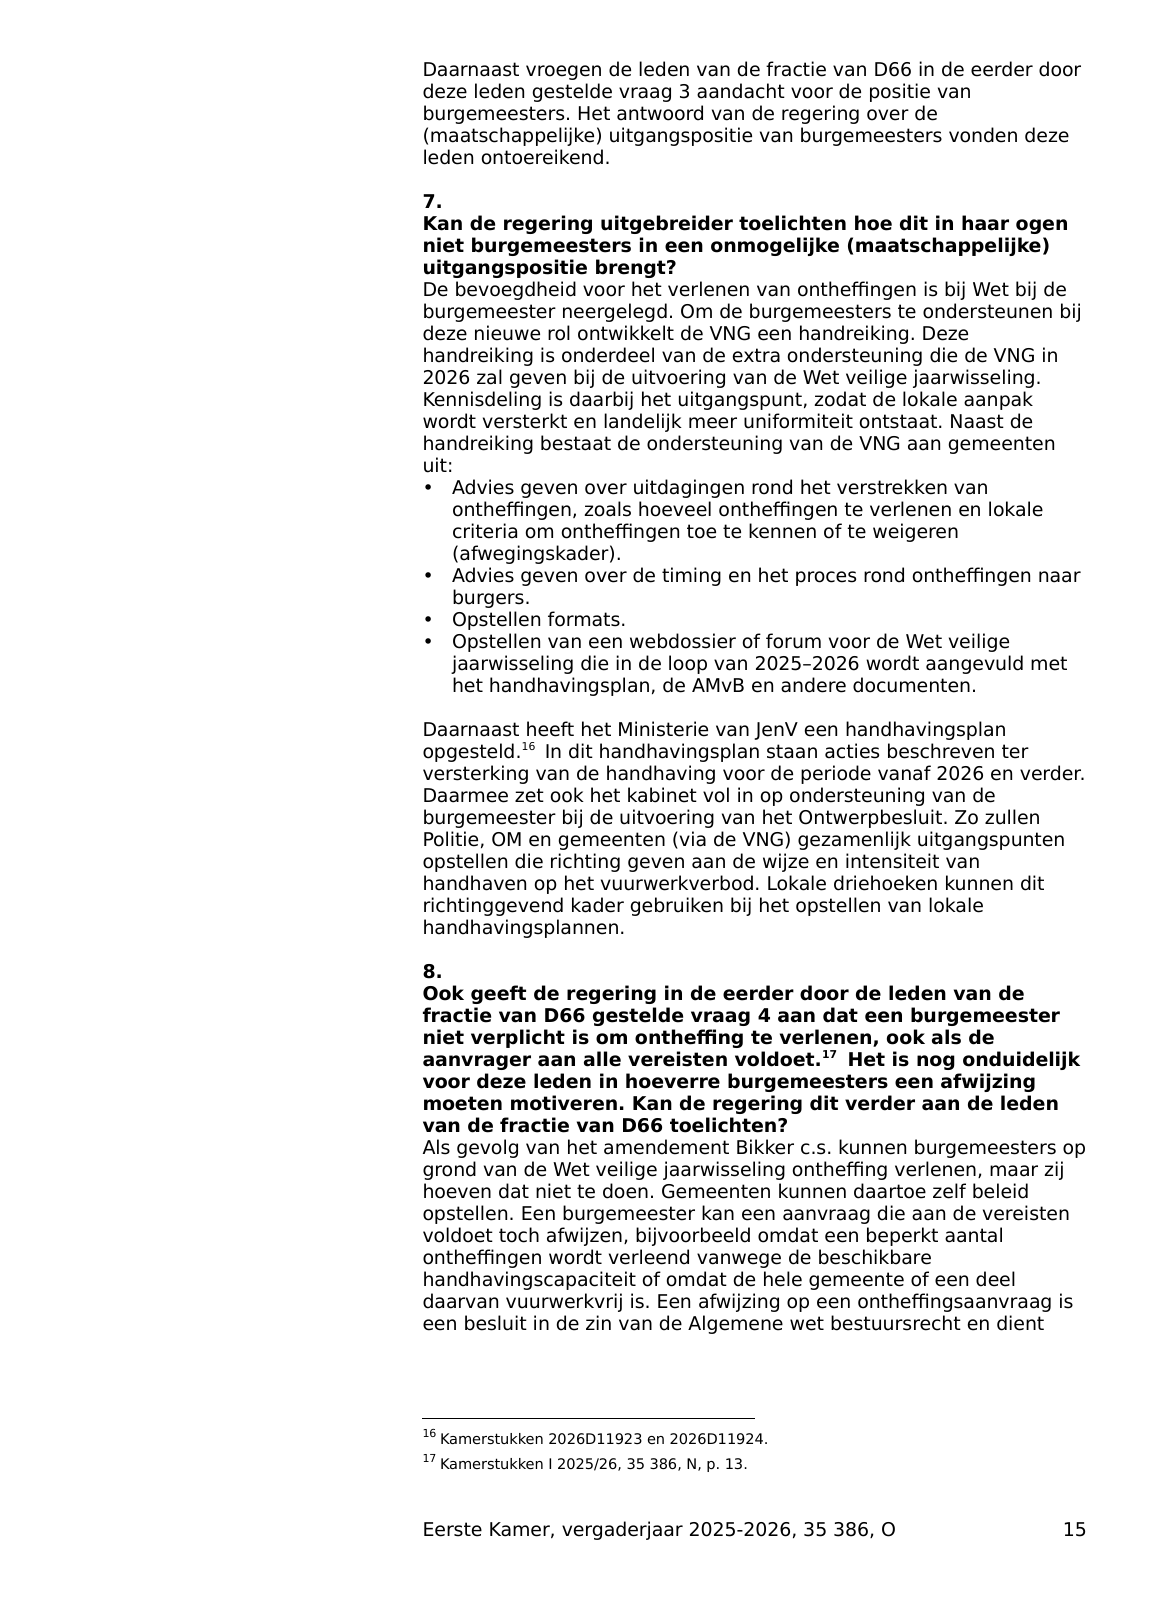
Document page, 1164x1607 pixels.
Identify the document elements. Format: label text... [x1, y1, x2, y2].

text 7. [422, 191, 1087, 213]
text Daarnaast vroegen de leden van de fractie van D66 in de eerder door deze leden gestelde vraag 3 aandacht voor de positie van burgemeesters. Het antwoord van de regering over de (maatschappelijke) uitgangspositie van burgemeesters vonden deze leden ontoereikend. [422, 59, 1087, 169]
text • Opstellen van een webdossier of forum voor de Wet veilige jaarwisseling die in de loop van 2025–2026 wordt aangevuld met het handhavingsplan, de AMvB en andere documenten. [422, 631, 1087, 697]
text • Advies geven over uitdagingen rond het verstrekken van ontheffingen, zoals hoeveel ontheffingen te verlenen en lokale criteria om ontheffingen toe te kennen of te weigeren (afwegingskader). [422, 477, 1087, 565]
text 8. [422, 961, 1087, 983]
text Daarnaast heeft het Ministerie van JenV een handhavingsplan opgesteld. In dit handhavingsplan staan acties beschreven ter versterking van de handhaving voor de periode vanaf 2026 en verder. Daarmee zet ook het kabinet vol in op ondersteuning van de burgemeester bij de uitvoering van het Ontwerpbesluit. Zo zullen Politie, OM en gemeenten (via de VNG) gezamenlijk uitgangspunten opstellen die richting geven aan de wijze en intensiteit van handhaven op het vuurwerkverbod. Lokale driehoeken kunnen dit richtinggevend kader gebruiken bij het opstellen van lokale handhavingsplannen. [422, 719, 1087, 939]
text Kamerstukken 2026D11923 en 2026D11924. [422, 1427, 1087, 1449]
text Als gevolg van het amendement Bikker c.s. kunnen burgemeesters op grond van de Wet veilige jaarwisseling ontheffing verlenen, maar zij hoeven dat niet te doen. Gemeenten kunnen daartoe zelf beleid opstellen. Een burgemeester kan een aanvraag die aan de vereisten voldoet toch afwijzen, bijvoorbeeld omdat een beperkt aantal ontheffingen wordt verleend vanwege de beschikbare handhavingscapaciteit of omdat de hele gemeente of een deel daarvan vuurwerkvrij is. Een afwijzing op een ontheffingsaanvraag is een besluit in de zin van de Algemene wet bestuursrecht en dient [422, 1137, 1087, 1334]
text • Advies geven over de timing en het proces rond ontheffingen naar burgers. [422, 565, 1087, 609]
text Ook geeft de regering in de eerder door de leden van de fractie van D66 gestelde vraag 4 aan dat een burgemeester niet verplicht is om ontheffing te verlenen, ook als de aanvrager aan alle vereisten voldoet. Het is nog onduidelijk voor deze leden in hoeverre burgemeesters een afwijzing moeten motiveren. Kan de regering dit verder aan de leden van de fractie van D66 toelichten? [422, 983, 1087, 1137]
text Kamerstukken I 2025/26, 35 386, N, p. 13. [422, 1452, 1087, 1474]
text Kan de regering uitgebreider toelichten hoe dit in haar ogen niet burgemeesters in een onmogelijke (maatschappelijke) uitgangspositie brengt? [422, 213, 1087, 279]
text De bevoegdheid voor het verlenen van ontheffingen is bij Wet bij de burgemeester neergelegd. Om de burgemeesters te ondersteunen bij deze nieuwe rol ontwikkelt de VNG een handreiking. Deze handreiking is onderdeel van de extra ondersteuning die de VNG in 2026 zal geven bij de uitvoering van de Wet veilige jaarwisseling. Kennisdeling is daarbij het uitgangspunt, zodat de lokale aanpak wordt versterkt en landelijk meer uniformiteit ontstaat. Naast de handreiking bestaat de ondersteuning van de VNG aan gemeenten uit: [422, 279, 1087, 477]
text • Opstellen formats. [422, 609, 1087, 631]
